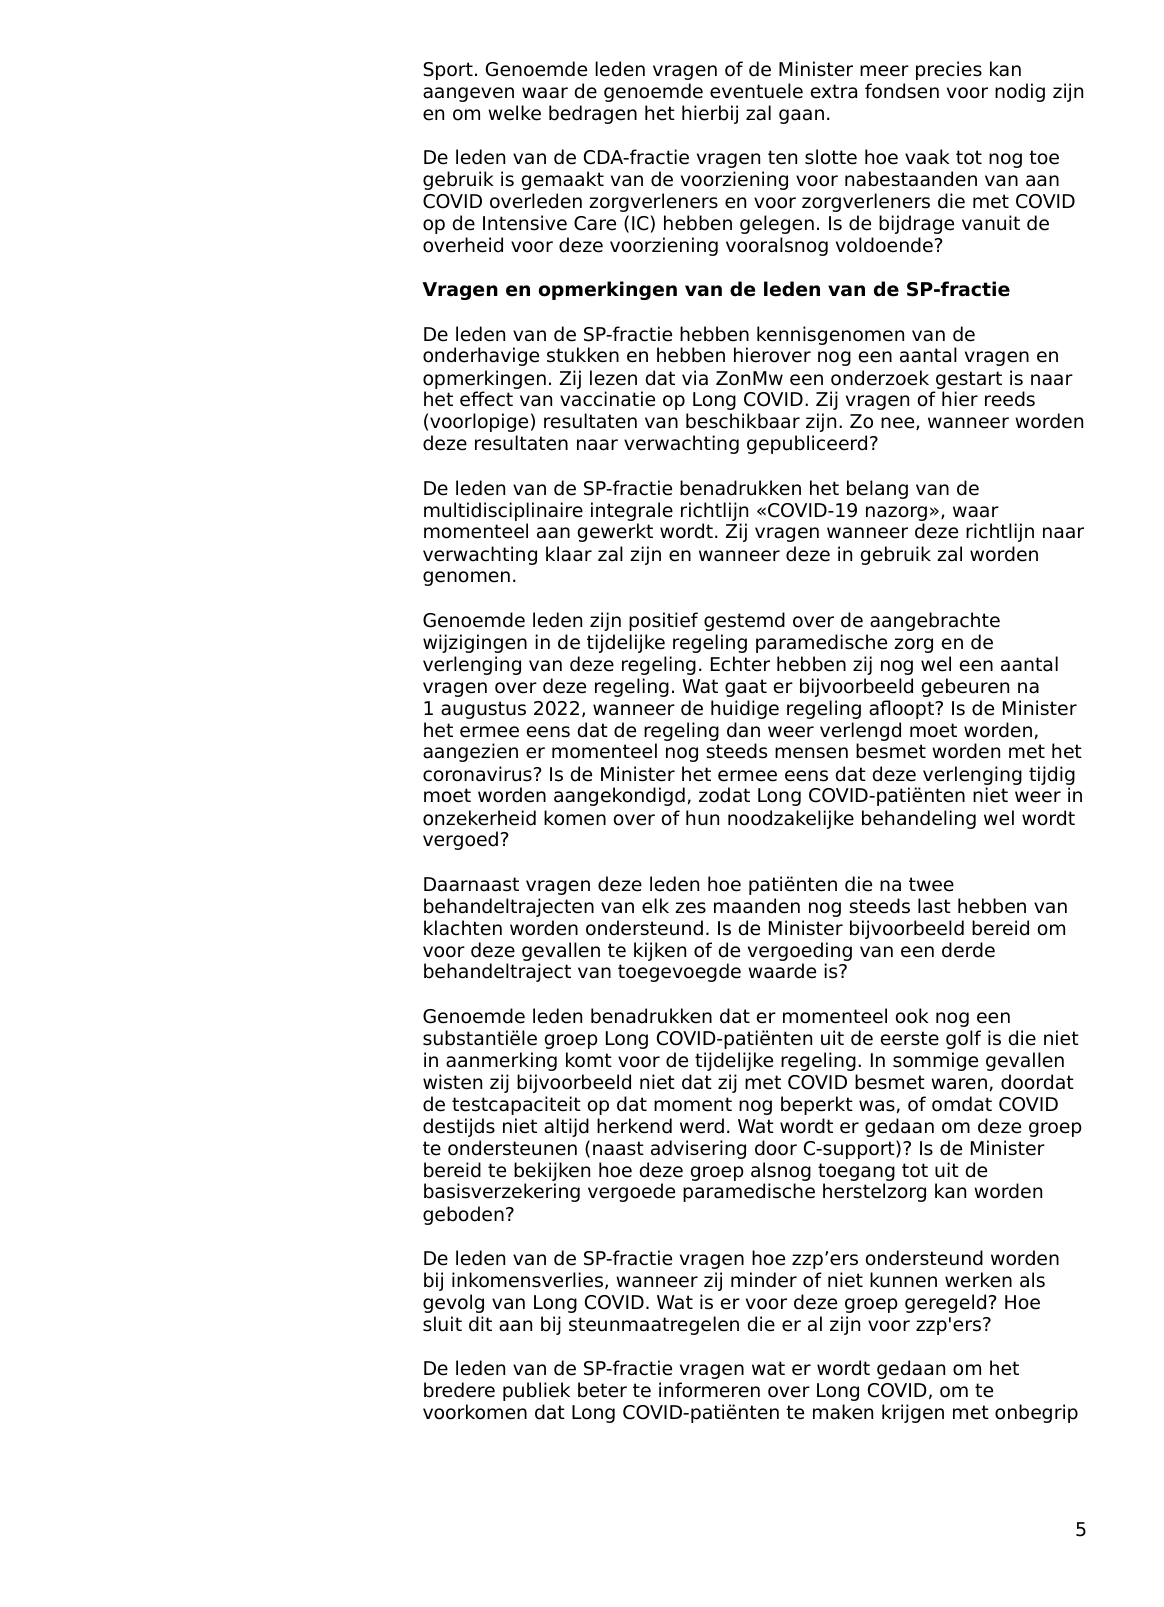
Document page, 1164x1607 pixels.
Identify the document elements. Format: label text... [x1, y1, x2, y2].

text Sport. Genoemde leden vragen of de Minister meer precies kan aangeven waar de genoemde eventuele extra fondsen voor nodig zijn en om welke bedragen het hierbij zal gaan. [422, 59, 1087, 125]
text De leden van de CDA-fractie vragen ten slotte hoe vaak tot nog toe gebruik is gemaakt van de voorziening voor nabestaanden van aan COVID overleden zorgverleners en voor zorgverleners die met COVID op de Intensive Care (IC) hebben gelegen. Is de bijdrage vanuit de overheid voor deze voorziening vooralsnog voldoende? [422, 147, 1087, 257]
text De leden van de SP-fractie hebben kennisgenomen van de onderhavige stukken en hebben hierover nog een aantal vragen en opmerkingen. Zij lezen dat via ZonMw een onderzoek gestart is naar het effect van vaccinatie op Long COVID. Zij vragen of hier reeds (voorlopige) resultaten van beschikbaar zijn. Zo nee, wanneer worden deze resultaten naar verwachting gepubliceerd? [422, 323, 1087, 455]
text De leden van de SP-fractie vragen wat er wordt gedaan om het bredere publiek beter te informeren over Long COVID, om te voorkomen dat Long COVID-patiënten te maken krijgen met onbegrip [422, 1358, 1087, 1424]
text Genoemde leden benadrukken dat er momenteel ook nog een substantiële groep Long COVID-patiënten uit de eerste golf is die niet in aanmerking komt voor de tijdelijke regeling. In sommige gevallen wisten zij bijvoorbeeld niet dat zij met COVID besmet waren, doordat de testcapaciteit op dat moment nog beperkt was, of omdat COVID destijds niet altijd herkend werd. Wat wordt er gedaan om deze groep te ondersteunen (naast advisering door C-support)? Is de Minister bereid te bekijken hoe deze groep alsnog toegang tot uit de basisverzekering vergoede paramedische herstelzorg kan worden geboden? [422, 1006, 1087, 1225]
subtitle Vragen en opmerkingen van de leden van de SP-fractie [422, 279, 1087, 301]
text De leden van de SP-fractie vragen hoe zzp’ers ondersteund worden bij inkomensverlies, wanneer zij minder of niet kunnen werken als gevolg van Long COVID. Wat is er voor deze groep geregeld? Hoe sluit dit aan bij steunmaatregelen die er al zijn voor zzp'ers? [422, 1248, 1087, 1336]
text Daarnaast vragen deze leden hoe patiënten die na twee behandeltrajecten van elk zes maanden nog steeds last hebben van klachten worden ondersteund. Is de Minister bijvoorbeeld bereid om voor deze gevallen te kijken of de vergoeding van een derde behandeltraject van toegevoegde waarde is? [422, 873, 1087, 983]
text Genoemde leden zijn positief gestemd over de aangebrachte wijzigingen in de tijdelijke regeling paramedische zorg en de verlenging van deze regeling. Echter hebben zij nog wel een aantal vragen over deze regeling. Wat gaat er bijvoorbeeld gebeuren na 1 augustus 2022, wanneer de huidige regeling afloopt? Is de Minister het ermee eens dat de regeling dan weer verlengd moet worden, aangezien er momenteel nog steeds mensen besmet worden met het coronavirus? Is de Minister het ermee eens dat deze verlenging tijdig moet worden aangekondigd, zodat Long COVID-patiënten niet weer in onzekerheid komen over of hun noodzakelijke behandeling wel wordt vergoed? [422, 609, 1087, 851]
text De leden van de SP-fractie benadrukken het belang van de multidisciplinaire integrale richtlijn «COVID-19 nazorg», waar momenteel aan gewerkt wordt. Zij vragen wanneer deze richtlijn naar verwachting klaar zal zijn en wanneer deze in gebruik zal worden genomen. [422, 477, 1087, 587]
